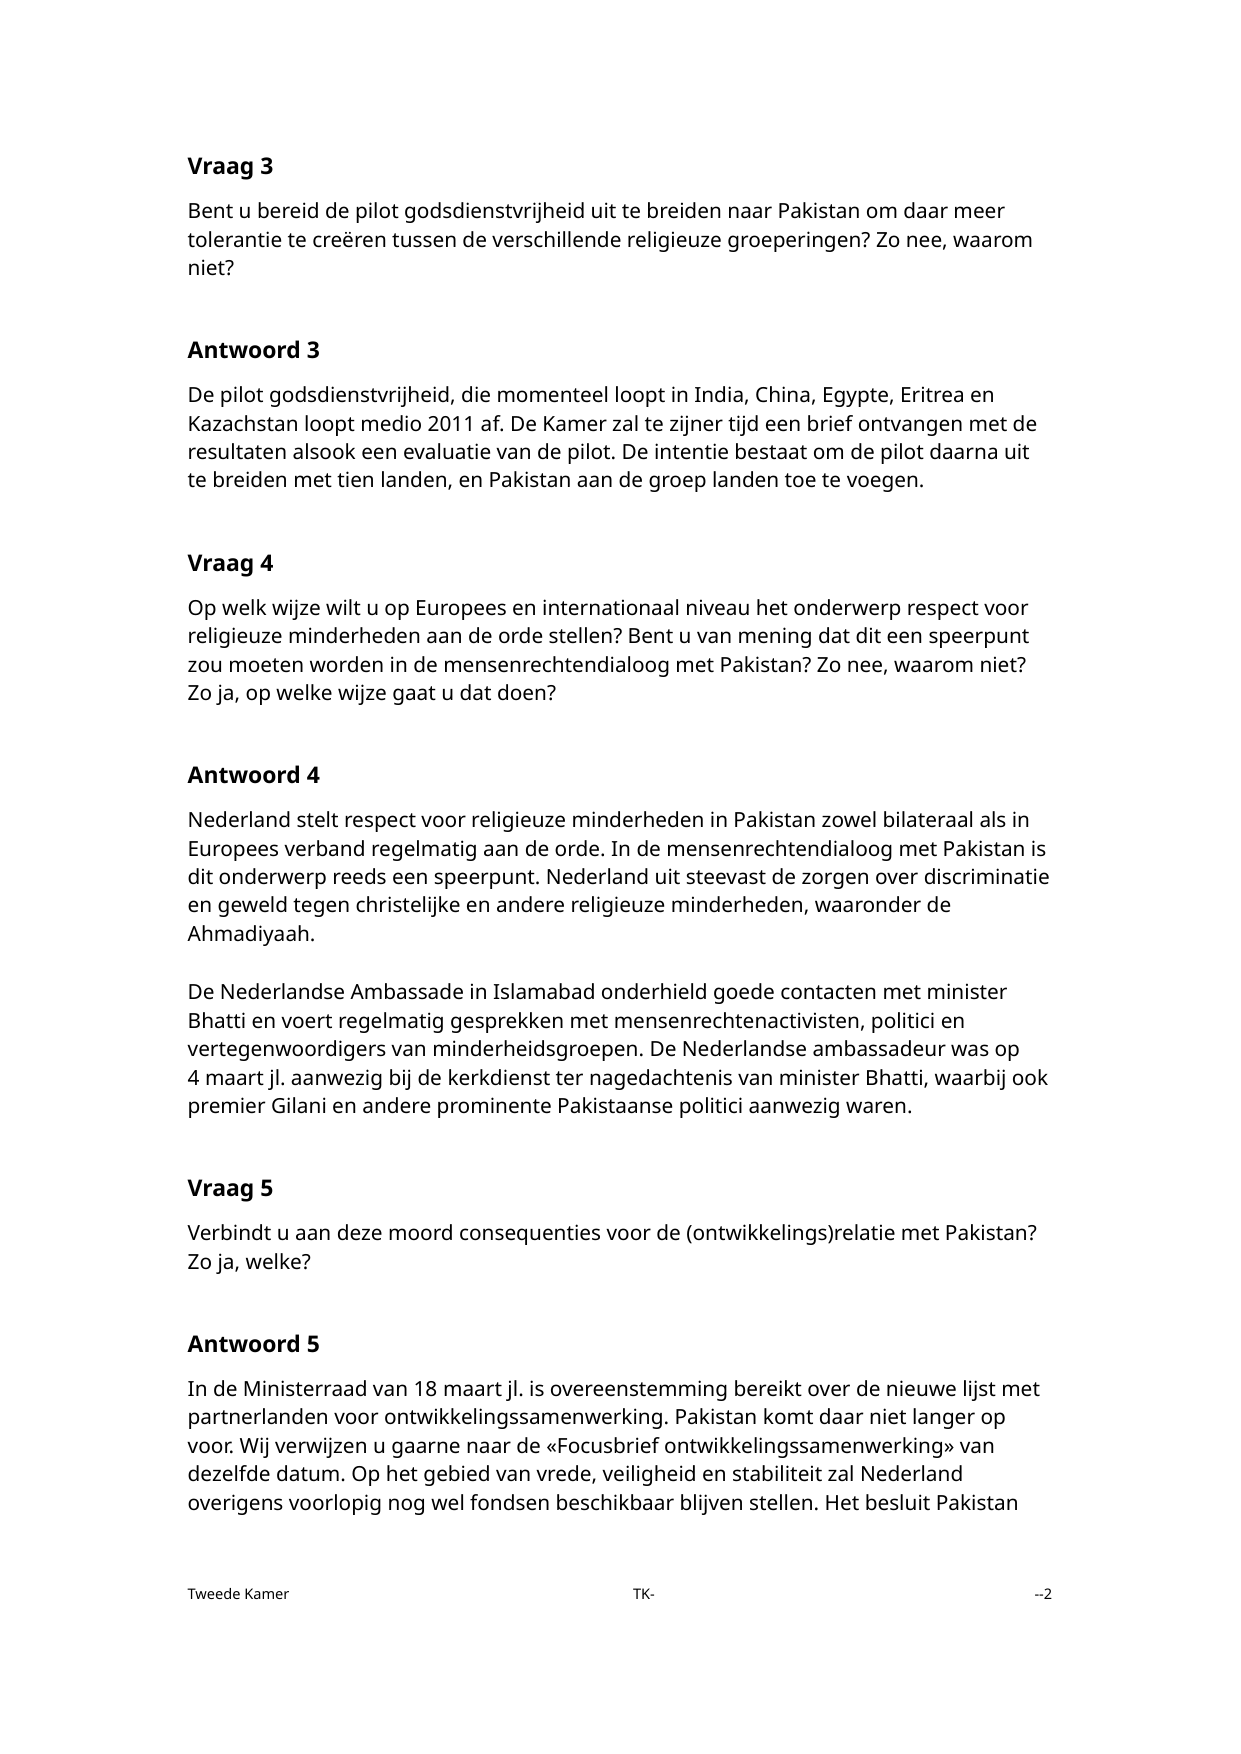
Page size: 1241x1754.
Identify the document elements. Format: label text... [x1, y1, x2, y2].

text Nederland stelt respect voor religieuze minderheden in Pakistan zowel bilateraal als in Europees verband regelmatig aan de orde. In de mensenrechtendialoog met Pakistan is dit onderwerp reeds een speerpunt. Nederland uit steevast de zorgen over discriminatie en geweld tegen christelijke en andere religieuze minderheden, waaronder de Ahmadiyaah. [187, 805, 1053, 947]
subtitle Antwoord 5 [187, 1328, 1053, 1359]
text Bent u bereid de pilot godsdienstvrijheid uit te breiden naar Pakistan om daar meer tolerantie te creëren tussen de verschillende religieuze groeperingen? Zo nee, waarom niet? [187, 196, 1053, 282]
text De Nederlandse Ambassade in Islamabad onderhield goede contacten met minister Bhatti en voert regelmatig gesprekken met mensenrechtenactivisten, politici en vertegenwoordigers van minderheidsgroepen. De Nederlandse ambassadeur was op 4 maart jl. aanwezig bij de kerkdienst ter nagedachtenis van minister Bhatti, waarbij ook premier Gilani en andere prominente Pakistaanse politici aanwezig waren. [187, 977, 1053, 1120]
text Op welk wijze wilt u op Europees en internationaal niveau het onderwerp respect voor religieuze minderheden aan de orde stellen? Bent u van mening dat dit een speerpunt zou moeten worden in de mensenrechtendialoog met Pakistan? Zo nee, waarom niet? Zo ja, op welke wijze gaat u dat doen? [187, 593, 1053, 707]
subtitle Vraag 3 [187, 150, 1053, 181]
subtitle Vraag 5 [187, 1172, 1053, 1203]
text In de Ministerraad van 18 maart jl. is overeenstemming bereikt over de nieuwe lijst met partnerlanden voor ontwikkelingssamenwerking. Pakistan komt daar niet langer op voor. Wij verwijzen u gaarne naar de «Focusbrief ontwikkelingssamenwerking» van dezelfde datum. Op het gebied van vrede, veiligheid en stabiliteit zal Nederland overigens voorlopig nog wel fondsen beschikbaar blijven stellen. Het besluit Pakistan [187, 1374, 1053, 1516]
text De pilot godsdienstvrijheid, die momenteel loopt in India, China, Egypte, Eritrea en Kazachstan loopt medio 2011 af. De Kamer zal te zijner tijd een brief ontvangen met de resultaten alsook een evaluatie van de pilot. De intentie bestaat om de pilot daarna uit te breiden met tien landen, en Pakistan aan de groep landen toe te voegen. [187, 380, 1053, 494]
subtitle Antwoord 4 [187, 759, 1053, 790]
text Verbindt u aan deze moord consequenties voor de (ontwikkelings)relatie met Pakistan? Zo ja, welke? [187, 1218, 1053, 1275]
subtitle Vraag 4 [187, 547, 1053, 578]
subtitle Antwoord 3 [187, 334, 1053, 365]
